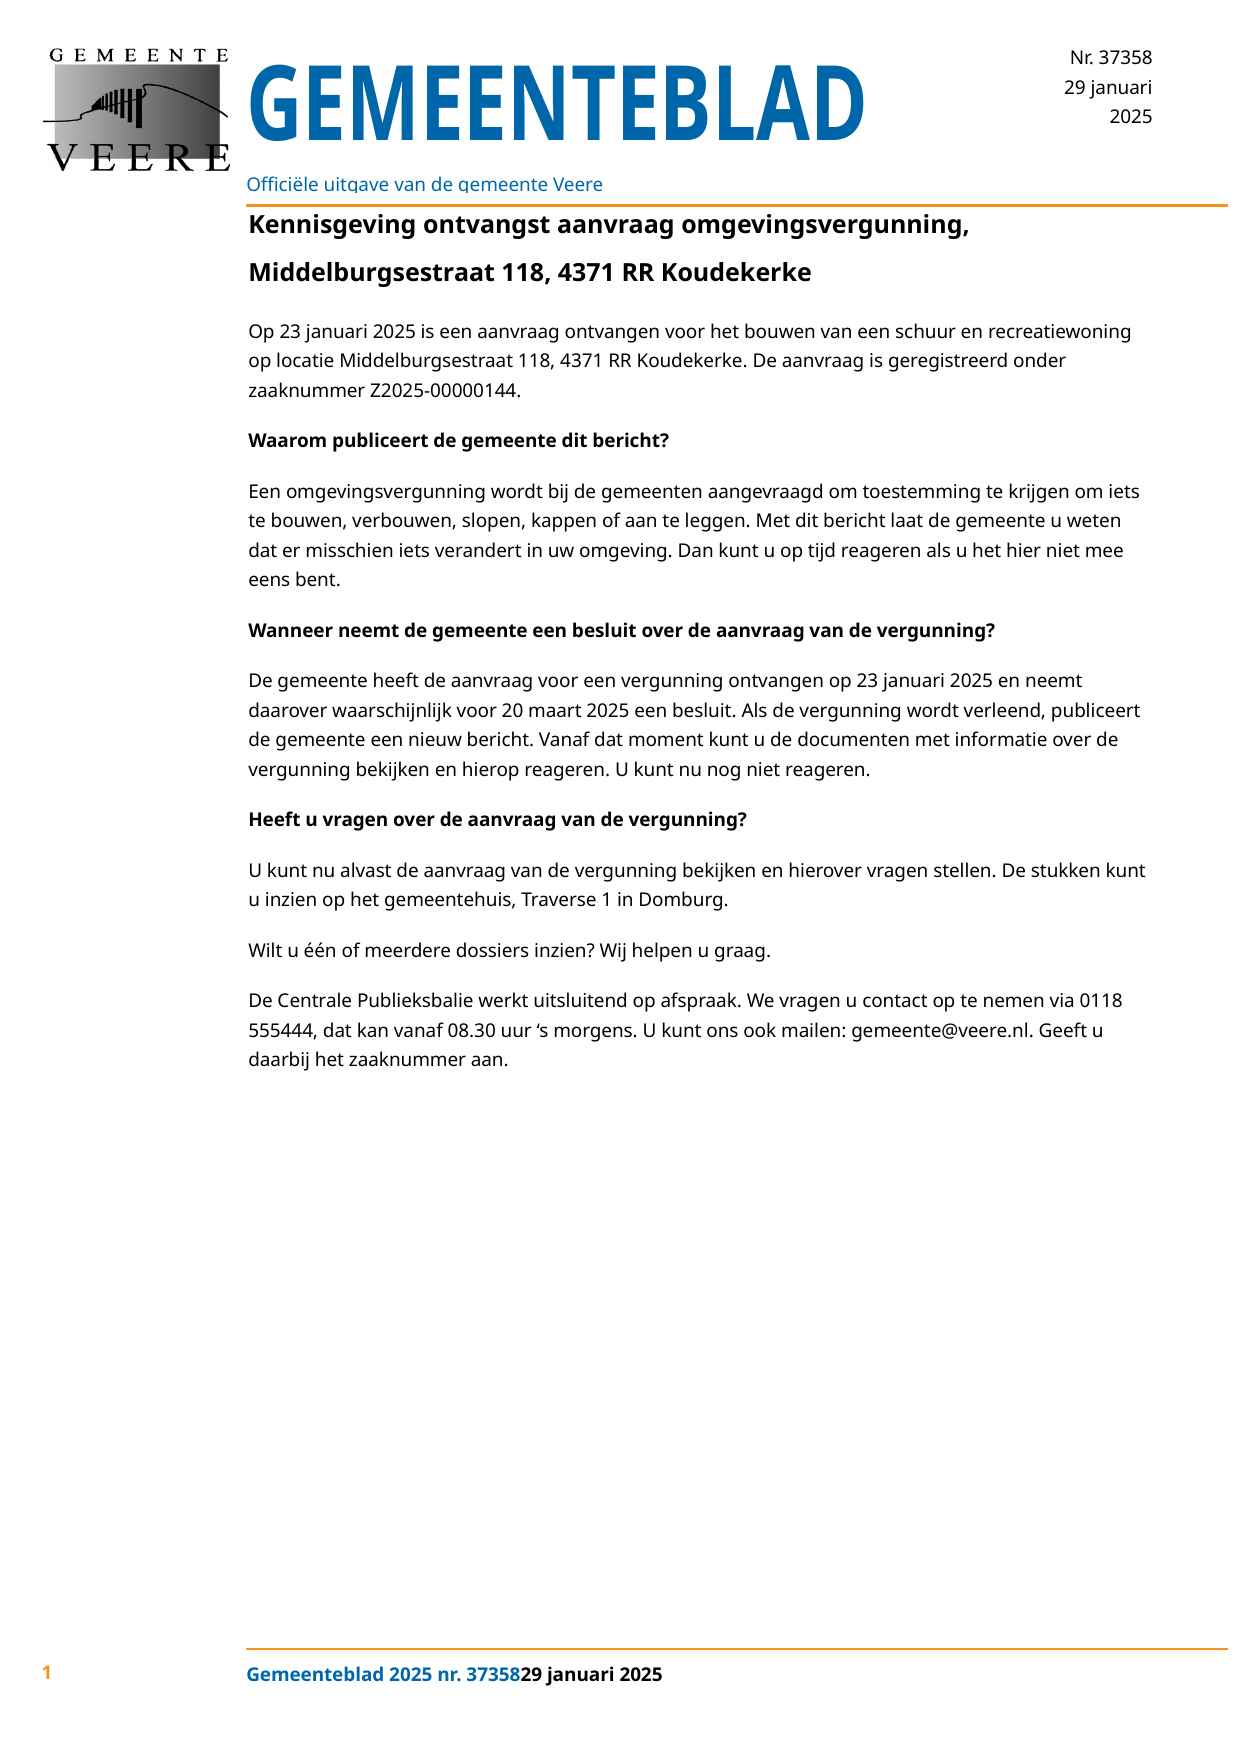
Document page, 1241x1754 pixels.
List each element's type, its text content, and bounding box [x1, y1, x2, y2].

text U kunt nu alvast de aanvraag van de vergunning bekijken en hierover vragen stellen. De stukken kunt u inzien op het gemeentehuis, Traverse 1 in Domburg. [248, 857, 1152, 912]
text De gemeente heeft de aanvraag voor een vergunning ontvangen op 23 januari 2025 en neemt daarover waarschijnlijk voor 20 maart 2025 een besluit. Als de vergunning wordt verleend, publiceert de gemeente een nieuw bericht. Vanaf dat moment kunt u de documenten met informatie over de vergunning bekijken en hierop reageren. U kunt nu nog niet reageren. [248, 667, 1152, 782]
text Wanneer neemt de gemeente een besluit over de aanvraag van de vergunning? [248, 617, 1152, 643]
text Heeft u vragen over de aanvraag van de vergunning? [248, 807, 1152, 832]
text Op 23 januari 2025 is een aanvraag ontvangen voor het bouwen van een schuur en recreatiewoning op locatie Middelburgsestraat 118, 4371 RR Koudekerke. De aanvraag is geregistreerd onder zaaknummer Z2025-00000144. [248, 318, 1152, 403]
text Wilt u één of meerdere dossiers inzien? Wij helpen u graag. [248, 937, 1152, 963]
text Waarom publiceert de gemeente dit bericht? [248, 427, 1152, 453]
text Een omgevingsvergunning wordt bij de gemeenten aangevraagd om toestemming te krijgen om iets te bouwen, verbouwen, slopen, kappen of aan te leggen. Met dit bericht laat de gemeente u weten dat er misschien iets verandert in uw omgeving. Dan kunt u op tijd reageren als u het hier niet mee eens bent. [248, 478, 1152, 592]
text Kennisgeving ontvangst aanvraag omgevingsvergunning, Middelburgsestraat 118, 4371 RR Koudekerke [248, 207, 1152, 288]
text De Centrale Publieksbalie werkt uitsluitend op afspraak. We vragen u contact op te nemen via 0118 555444, dat kan vanaf 08.30 uur ‘s morgens. U kunt ons ook mailen: gemeente@veere.nl. Geeft u daarbij het zaaknummer aan. [248, 987, 1152, 1072]
picture [41, 47, 231, 172]
